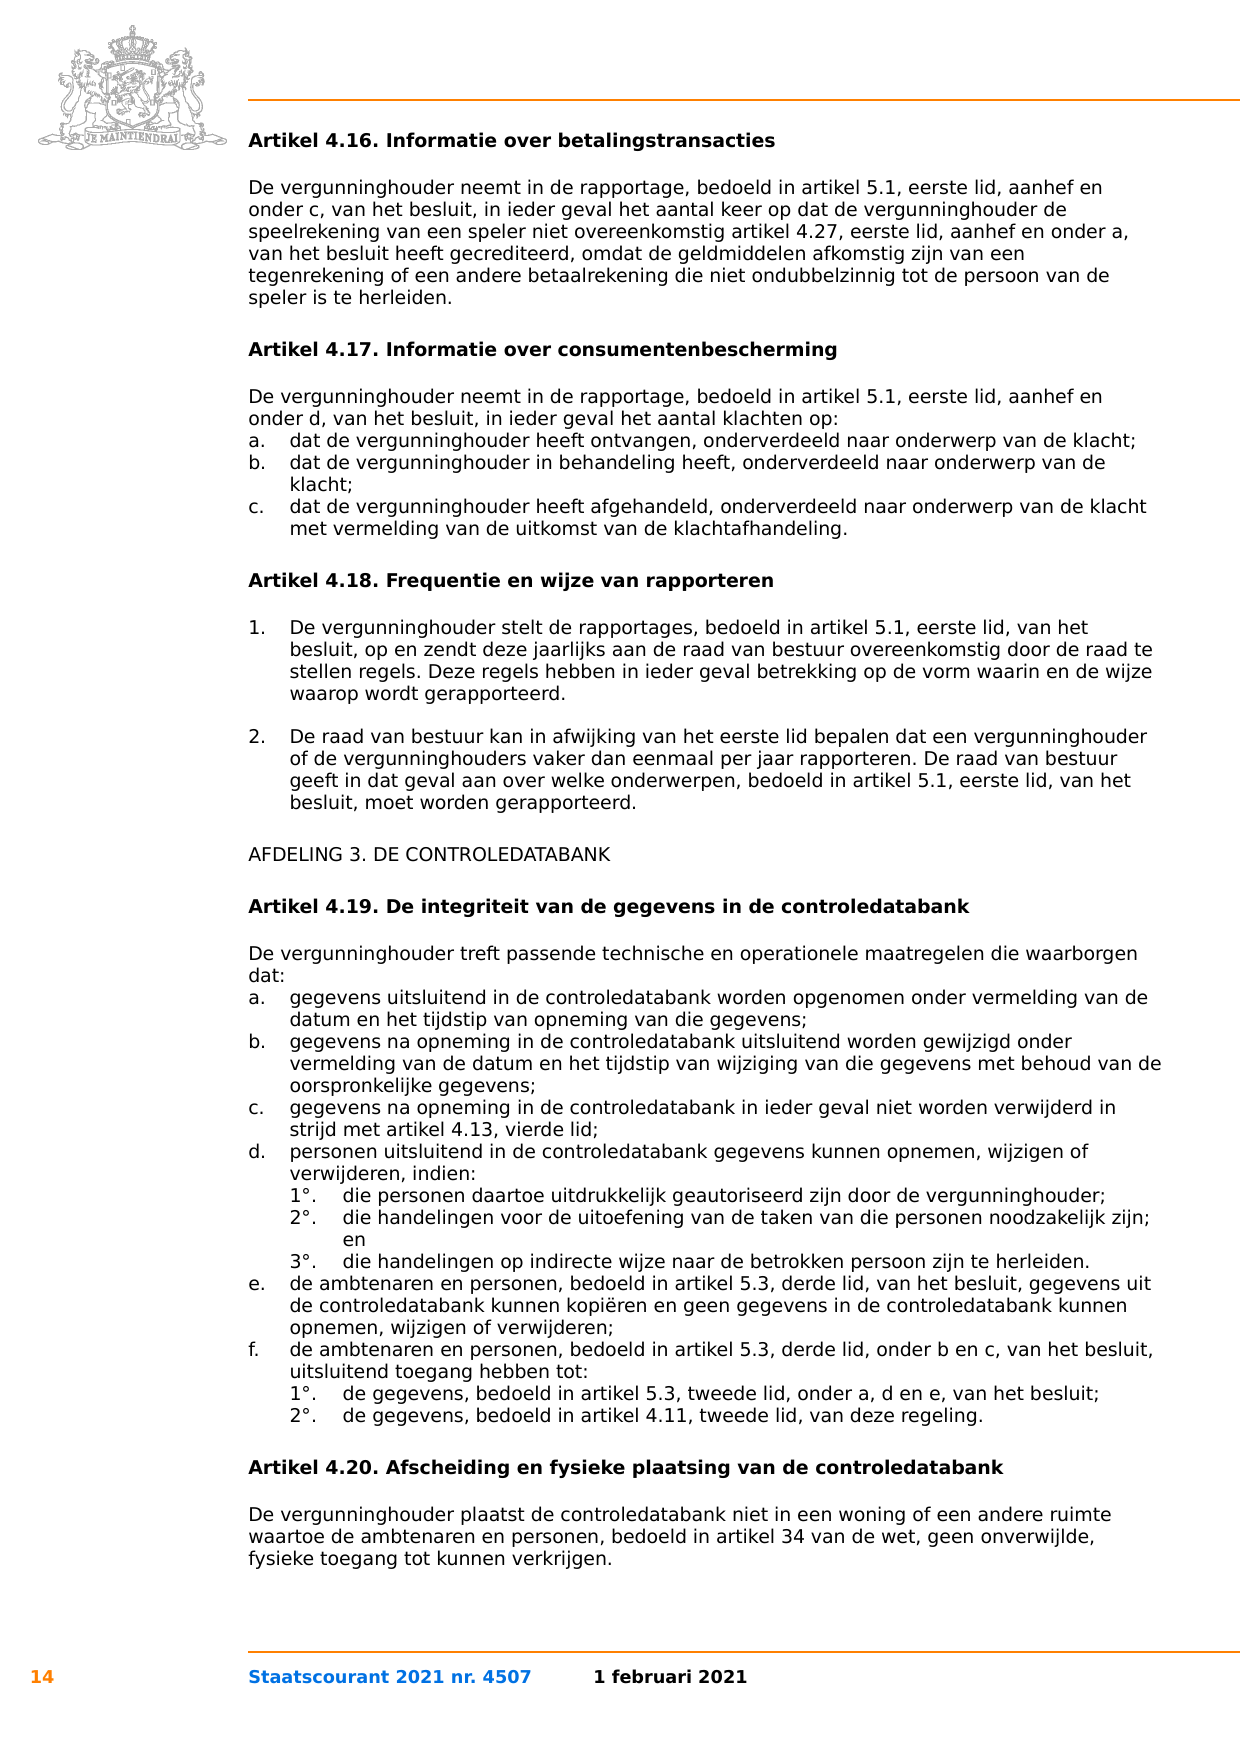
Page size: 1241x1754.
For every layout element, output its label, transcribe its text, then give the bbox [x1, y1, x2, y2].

text 1°. die personen daartoe uitdrukkelijk geautoriseerd zijn door de vergunninghouder; [289, 1185, 1163, 1207]
text f. de ambtenaren en personen, bedoeld in artikel 5.3, derde lid, onder b en c, van het besluit, uitsluitend toegang hebben tot: [248, 1339, 1163, 1383]
subtitle Artikel 4.20. Afscheiding en fysieke plaatsing van de controledatabank [248, 1457, 1163, 1479]
text 3°. die handelingen op indirecte wijze naar de betrokken persoon zijn te herleiden. [289, 1251, 1163, 1273]
text De vergunninghouder treft passende technische en operationele maatregelen die waarborgen dat: [248, 943, 1163, 987]
text 1. De vergunninghouder stelt de rapportages, bedoeld in artikel 5.1, eerste lid, van het besluit, op en zendt deze jaarlijks aan de raad van bestuur overeenkomstig door de raad te stellen regels. Deze regels hebben in ieder geval betrekking op de vorm waarin en de wijze waarop wordt gerapporteerd. [248, 617, 1163, 704]
text a. dat de vergunninghouder heeft ontvangen, onderverdeeld naar onderwerp van de klacht; [248, 430, 1163, 452]
subtitle Artikel 4.18. Frequentie en wijze van rapporteren [248, 569, 1163, 592]
text De vergunninghouder plaatst de controledatabank niet in een woning of een andere ruimte waartoe de ambtenaren en personen, bedoeld in artikel 34 van de wet, geen onverwijlde, fysieke toegang tot kunnen verkrijgen. [248, 1504, 1163, 1570]
text b. dat de vergunninghouder in behandeling heeft, onderverdeeld naar onderwerp van de klacht; [248, 452, 1163, 496]
picture [38, 25, 227, 150]
text 1°. de gegevens, bedoeld in artikel 5.3, tweede lid, onder a, d en e, van het besluit; [289, 1383, 1163, 1405]
text 2°. die handelingen voor de uitoefening van de taken van die personen noodzakelijk zijn; en [289, 1207, 1163, 1251]
text b. gegevens na opneming in de controledatabank uitsluitend worden gewijzigd onder vermelding van de datum en het tijdstip van wijziging van die gegevens met behoud van de oorspronkelijke gegevens; [248, 1031, 1163, 1097]
subtitle Artikel 4.19. De integriteit van de gegevens in de controledatabank [248, 896, 1163, 918]
subtitle AFDELING 3. DE CONTROLEDATABANK [248, 844, 1163, 866]
text De vergunninghouder neemt in de rapportage, bedoeld in artikel 5.1, eerste lid, aanhef en onder c, van het besluit, in ieder geval het aantal keer op dat de vergunninghouder de speelrekening van een speler niet overeenkomstig artikel 4.27, eerste lid, aanhef en onder a, van het besluit heeft gecrediteerd, omdat de geldmiddelen afkomstig zijn van een tegenrekening of een andere betaalrekening die niet ondubbelzinnig tot de persoon van de speler is te herleiden. [248, 177, 1163, 309]
text e. de ambtenaren en personen, bedoeld in artikel 5.3, derde lid, van het besluit, gegevens uit de controledatabank kunnen kopiëren en geen gegevens in de controledatabank kunnen opnemen, wijzigen of verwijderen; [248, 1273, 1163, 1339]
text c. dat de vergunninghouder heeft afgehandeld, onderverdeeld naar onderwerp van de klacht met vermelding van de uitkomst van de klachtafhandeling. [248, 496, 1163, 539]
subtitle Artikel 4.16. Informatie over betalingstransacties [248, 130, 1163, 152]
text 2. De raad van bestuur kan in afwijking van het eerste lid bepalen dat een vergunninghouder of de vergunninghouders vaker dan eenmaal per jaar rapporteren. De raad van bestuur geeft in dat geval aan over welke onderwerpen, bedoeld in artikel 5.1, eerste lid, van het besluit, moet worden gerapporteerd. [248, 726, 1163, 814]
text a. gegevens uitsluitend in de controledatabank worden opgenomen onder vermelding van de datum en het tijdstip van opneming van die gegevens; [248, 987, 1163, 1031]
subtitle Artikel 4.17. Informatie over consumentenbescherming [248, 339, 1163, 361]
text De vergunninghouder neemt in de rapportage, bedoeld in artikel 5.1, eerste lid, aanhef en onder d, van het besluit, in ieder geval het aantal klachten op: [248, 386, 1163, 430]
text c. gegevens na opneming in de controledatabank in ieder geval niet worden verwijderd in strijd met artikel 4.13, vierde lid; [248, 1097, 1163, 1141]
text d. personen uitsluitend in de controledatabank gegevens kunnen opnemen, wijzigen of verwijderen, indien: [248, 1141, 1163, 1185]
text 2°. de gegevens, bedoeld in artikel 4.11, tweede lid, van deze regeling. [289, 1405, 1163, 1427]
